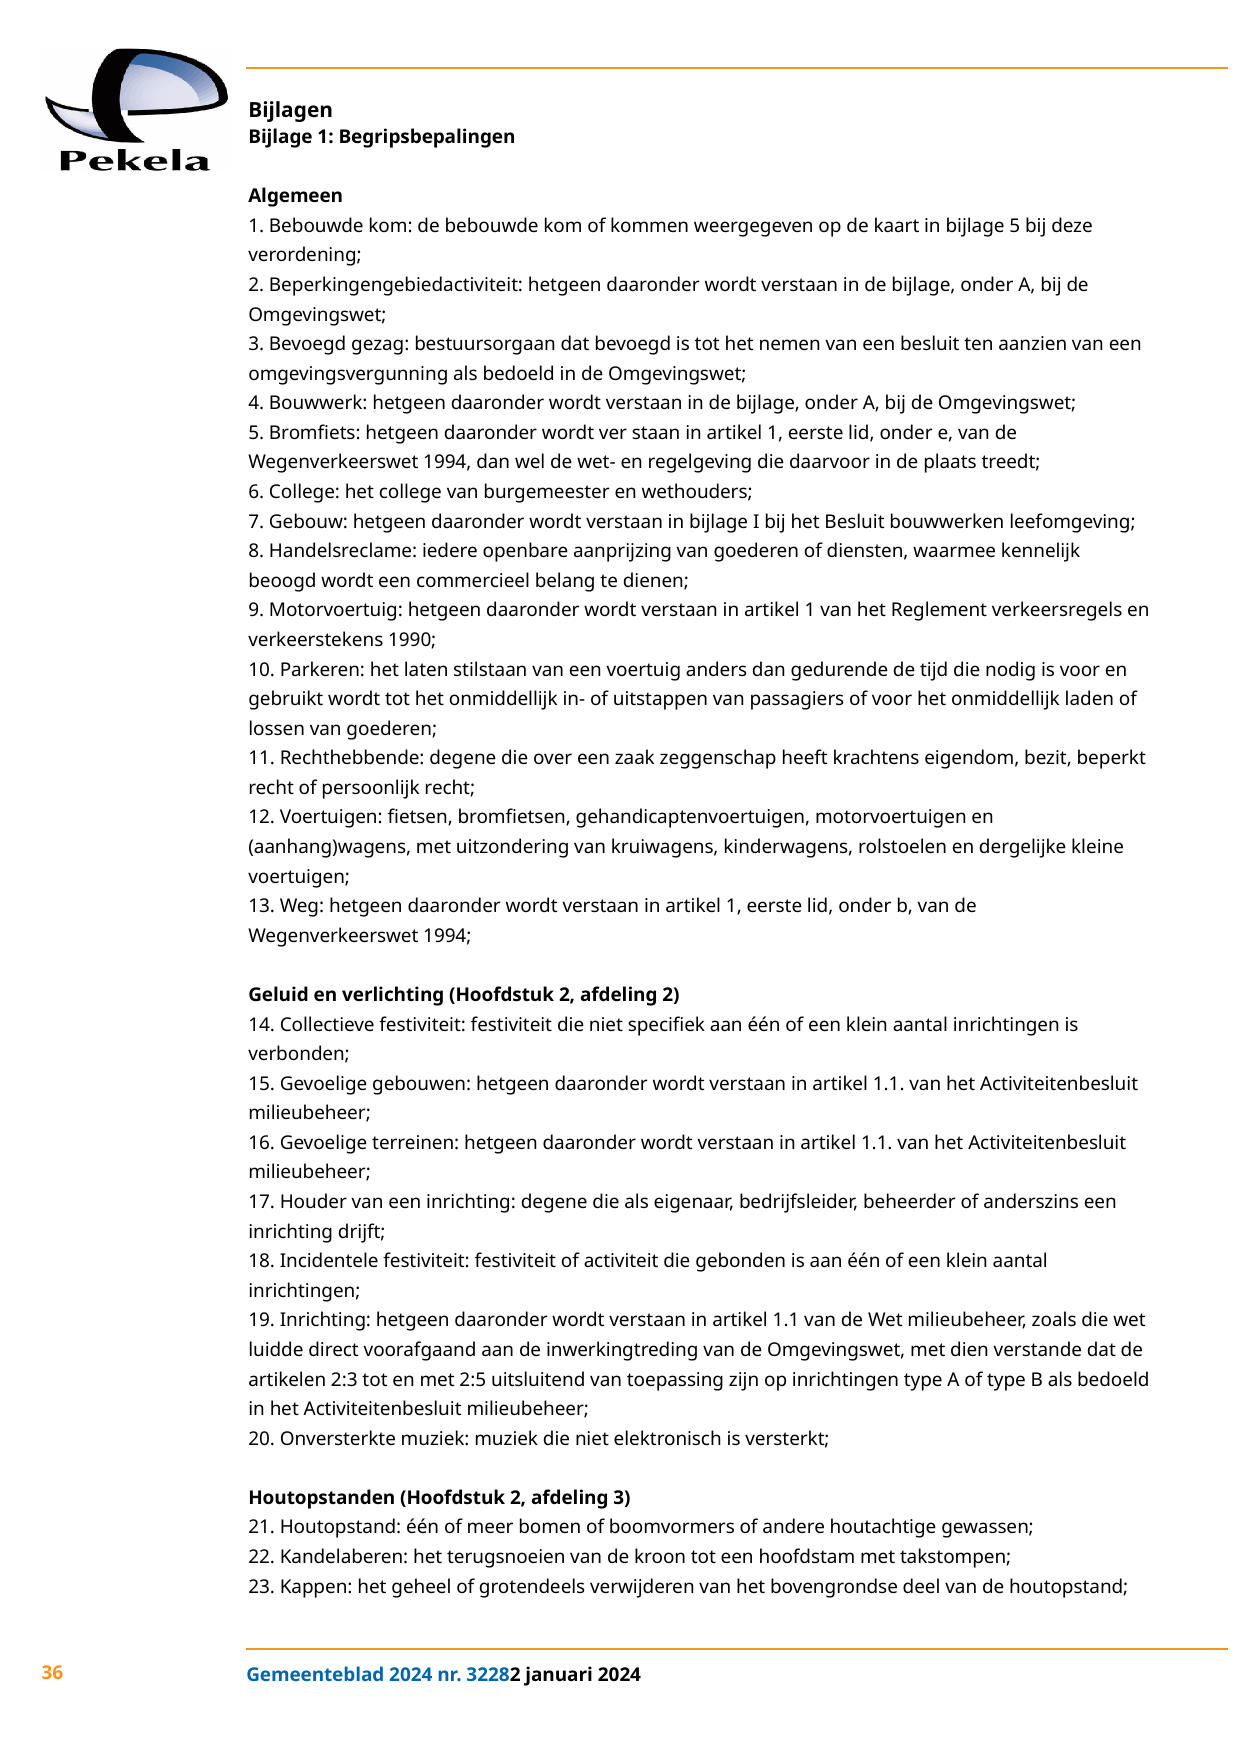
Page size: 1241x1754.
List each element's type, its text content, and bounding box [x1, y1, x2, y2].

text 9. Motorvoertuig: hetgeen daaronder wordt verstaan in artikel 1 van het Reglement verkeersregels en verkeerstekens 1990; [248, 597, 1152, 652]
text 11. Rechthebbende: degene die over een zaak zeggenschap heeft krachtens eigendom, bezit, beperkt recht of persoonlijk recht; [248, 744, 1152, 800]
text 19. Inrichting: hetgeen daaronder wordt verstaan in artikel 1.1 van de Wet milieubeheer, zoals die wet luidde direct voorafgaand aan de inwerkingtreding van de Omgevingswet, met dien verstande dat de artikelen 2:3 tot en met 2:5 uitsluitend van toepassing zijn op inrichtingen type A of type B als bedoeld in het Activiteitenbesluit milieubeheer; [248, 1307, 1152, 1421]
text Bijlage 1: Begripsbepalingen [248, 123, 1152, 149]
text 8. Handelsreclame: iedere openbare aanprijzing van goederen of diensten, waarmee kennelijk beoogd wordt een commercieel belang te dienen; [248, 537, 1152, 593]
text Bijlagen [248, 95, 1152, 123]
text 4. Bouwwerk: hetgeen daaronder wordt verstaan in de bijlage, onder A, bij de Omgevingswet; [248, 389, 1152, 415]
text 17. Houder van een inrichting: degene die als eigenaar, bedrijfsleider, beheerder of anderszins een inrichting drijft; [248, 1188, 1152, 1244]
text 2. Beperkingengebiedactiviteit: hetgeen daaronder wordt verstaan in de bijlage, onder A, bij de Omgevingswet; [248, 271, 1152, 327]
text Geluid en verlichting (Hoofdstuk 2, afdeling 2) [248, 981, 1152, 1007]
text Houtopstanden (Hoofdstuk 2, afdeling 3) [248, 1484, 1152, 1510]
text 16. Gevoelige terreinen: hetgeen daaronder wordt verstaan in artikel 1.1. van het Activiteitenbesluit milieubeheer; [248, 1129, 1152, 1184]
text 5. Bromfiets: hetgeen daaronder wordt ver staan in artikel 1, eerste lid, onder e, van de Wegenverkeerswet 1994, dan wel de wet- en regelgeving die daarvoor in de plaats treedt; [248, 419, 1152, 474]
text 3. Bevoegd gezag: bestuursorgaan dat bevoegd is tot het nemen van een besluit ten aanzien van een omgevingsvergunning als bedoeld in de Omgevingswet; [248, 330, 1152, 386]
text 10. Parkeren: het laten stilstaan van een voertuig anders dan gedurende de tijd die nodig is voor en gebruikt wordt tot het onmiddellijk in- of uitstappen van passagiers of voor het onmiddellijk laden of lossen van goederen; [248, 656, 1152, 741]
text 23. Kappen: het geheel of grotendeels verwijderen van het bovengrondse deel van de houtopstand; [248, 1573, 1152, 1599]
text 7. Gebouw: hetgeen daaronder wordt verstaan in bijlage I bij het Besluit bouwwerken leefomgeving; [248, 508, 1152, 534]
text 1. Bebouwde kom: de bebouwde kom of kommen weergegeven op de kaart in bijlage 5 bij deze verordening; [248, 212, 1152, 267]
text 6. College: het college van burgemeester en wethouders; [248, 478, 1152, 504]
text 20. Onversterkte muziek: muziek die niet elektronisch is versterkt; [248, 1425, 1152, 1451]
text 21. Houtopstand: één of meer bomen of boomvormers of andere houtachtige gewassen; [248, 1514, 1152, 1539]
text 14. Collectieve festiviteit: festiviteit die niet specifiek aan één of een klein aantal inrichtingen is verbonden; [248, 1011, 1152, 1066]
text 22. Kandelaberen: het terugsnoeien van de kroon tot een hoofdstam met takstompen; [248, 1543, 1152, 1569]
text 12. Voertuigen: fietsen, bromfietsen, gehandicaptenvoertuigen, motorvoertuigen en (aanhang)wagens, met uitzondering van kruiwagens, kinderwagens, rolstoelen en dergelijke kleine voertuigen; [248, 804, 1152, 889]
picture [41, 47, 231, 172]
text 15. Gevoelige gebouwen: hetgeen daaronder wordt verstaan in artikel 1.1. van het Activiteitenbesluit milieubeheer; [248, 1070, 1152, 1125]
text 18. Incidentele festiviteit: festiviteit of activiteit die gebonden is aan één of een klein aantal inrichtingen; [248, 1247, 1152, 1303]
text Algemeen [248, 182, 1152, 208]
text 13. Weg: hetgeen daaronder wordt verstaan in artikel 1, eerste lid, onder b, van de Wegenverkeerswet 1994; [248, 892, 1152, 948]
